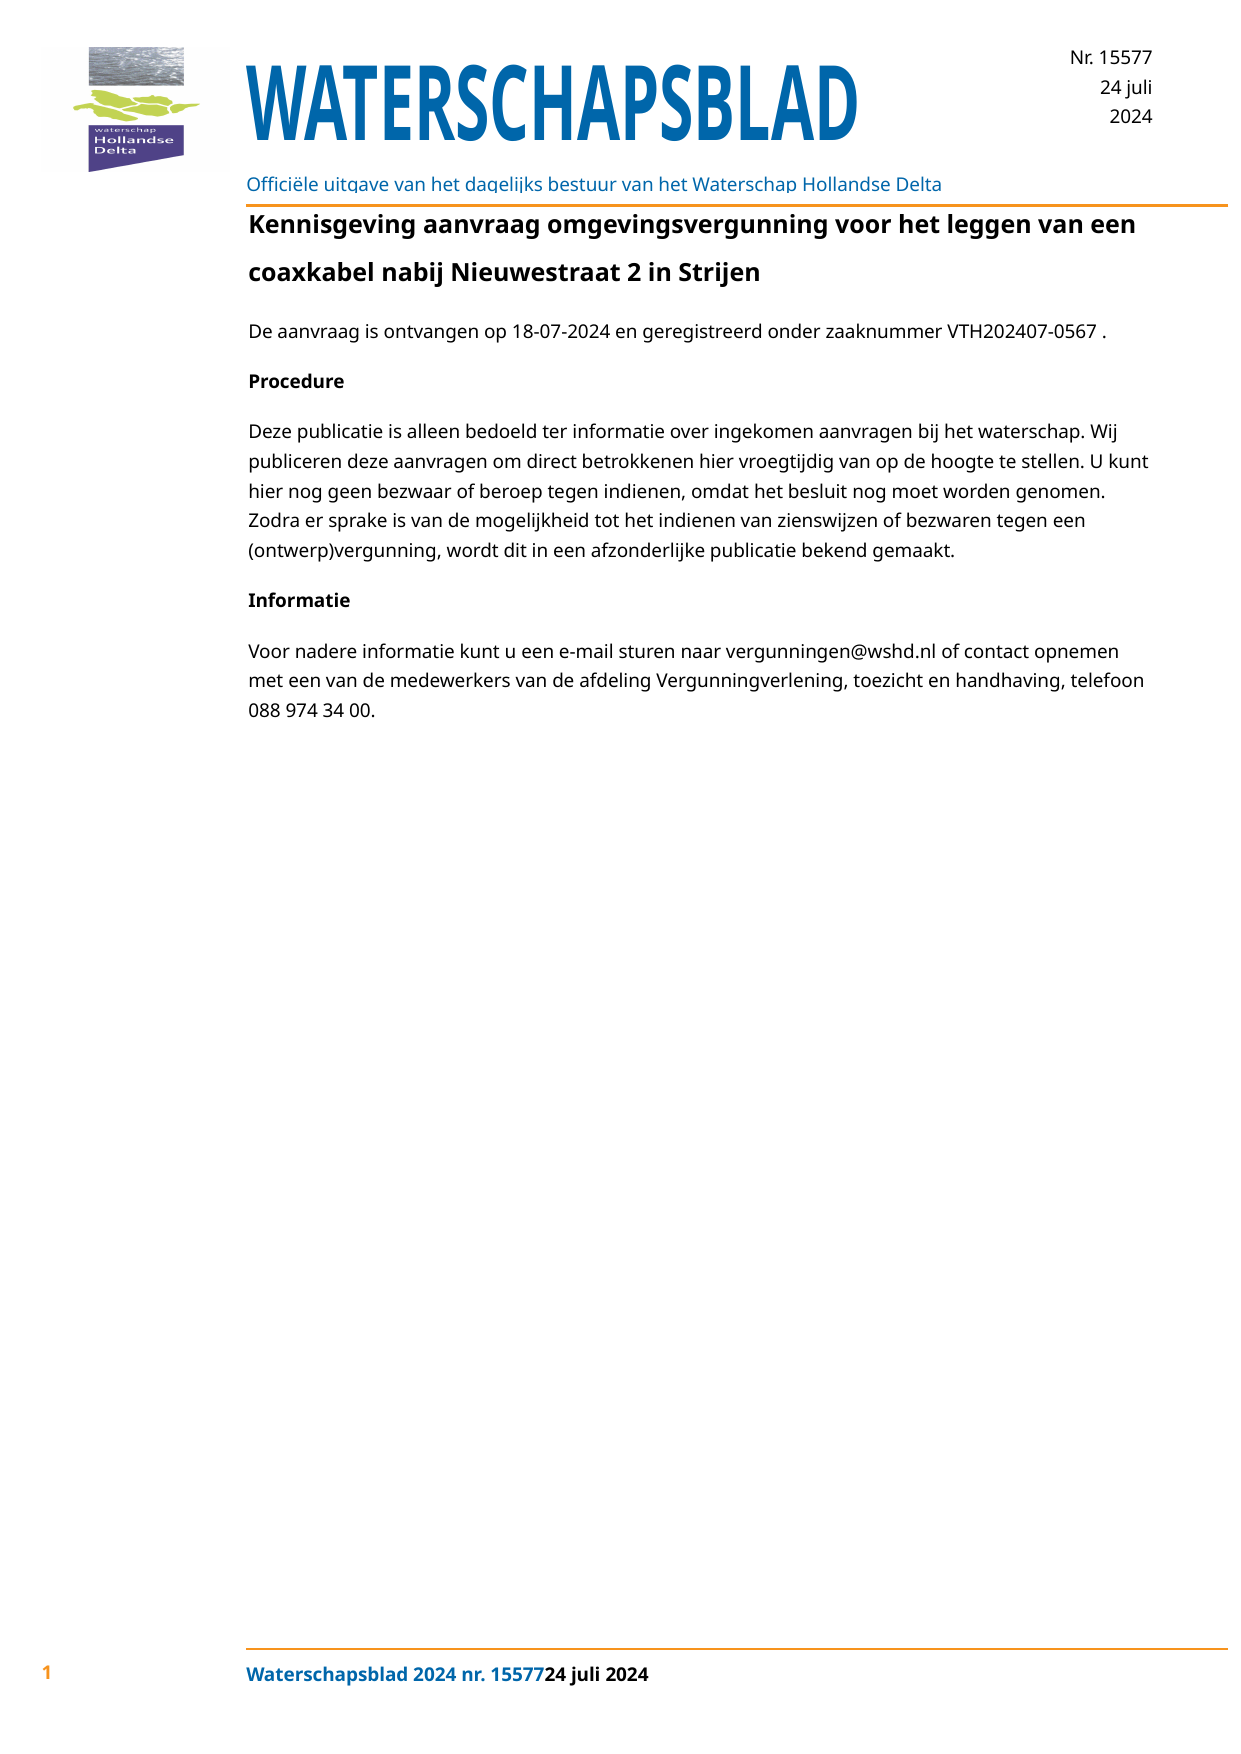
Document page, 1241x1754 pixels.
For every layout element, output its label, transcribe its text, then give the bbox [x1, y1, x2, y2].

text Informatie [248, 587, 1152, 613]
text Procedure [248, 368, 1152, 394]
text Deze publicatie is alleen bedoeld ter informatie over ingekomen aanvragen bij het waterschap. Wij publiceren deze aanvragen om direct betrokkenen hier vroegtijdig van op de hoogte te stellen. U kunt hier nog geen bezwaar of beroep tegen indienen, omdat het besluit nog moet worden genomen. Zodra er sprake is van de mogelijkheid tot het indienen van zienswijzen of bezwaren tegen een (ontwerp)vergunning, wordt dit in een afzonderlijke publicatie bekend gemaakt. [248, 419, 1152, 563]
text Voor nadere informatie kunt u een e-mail sturen naar vergunningen@wshd.nl of contact opnemen met een van de medewerkers van de afdeling Vergunningverlening, toezicht en handhaving, telefoon 088 974 34 00. [248, 638, 1152, 723]
picture [41, 47, 231, 172]
text Kennisgeving aanvraag omgevingsvergunning voor het leggen van een coaxkabel nabij Nieuwestraat 2 in Strijen [248, 207, 1152, 288]
text De aanvraag is ontvangen op 18-07-2024 en geregistreerd onder zaaknummer VTH202407-0567 . [248, 318, 1152, 344]
